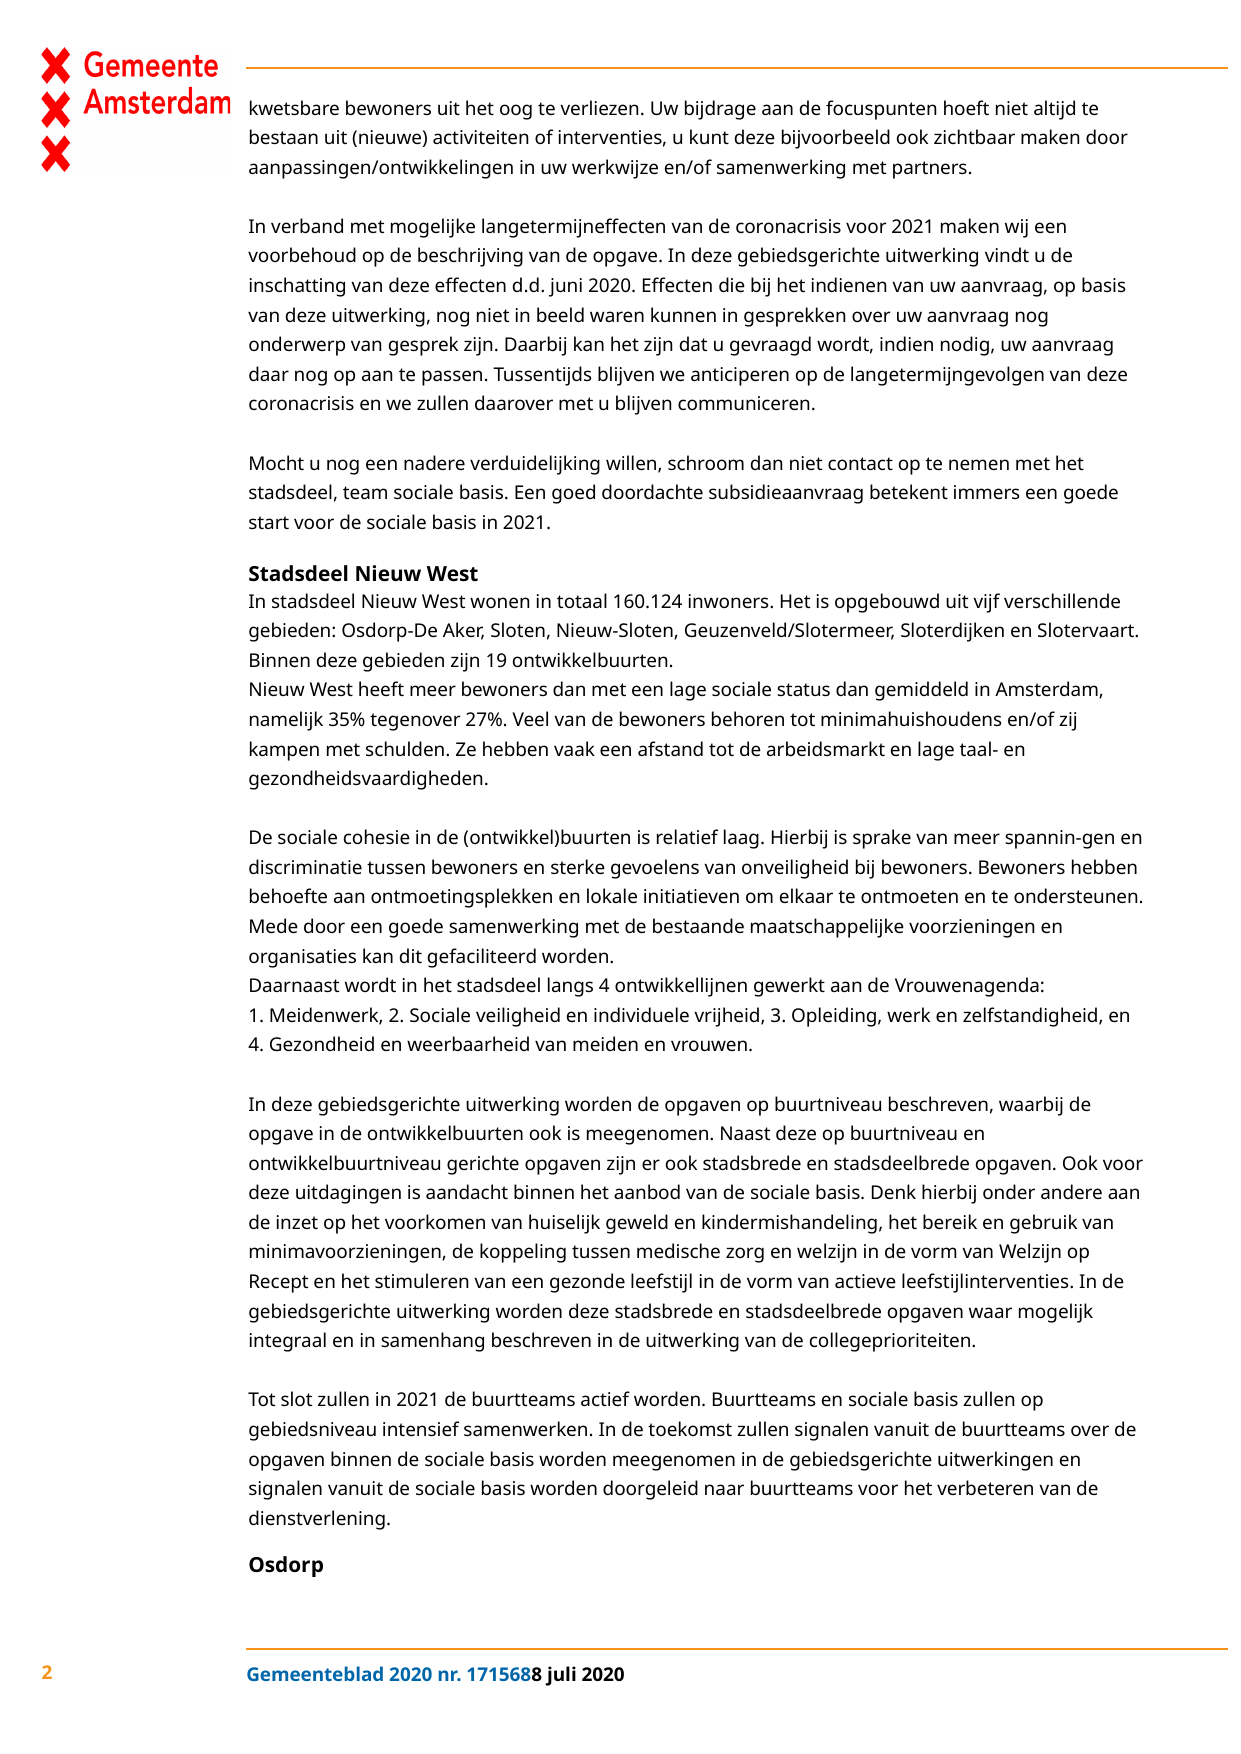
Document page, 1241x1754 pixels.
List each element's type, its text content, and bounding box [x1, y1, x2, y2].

text In deze gebiedsgerichte uitwerking worden de opgaven op buurtniveau beschreven, waarbij de opgave in de ontwikkelbuurten ook is meegenomen. Naast deze op buurtniveau en ontwikkelbuurtniveau gerichte opgaven zijn er ook stadsbrede en stadsdeelbrede opgaven. Ook voor deze uitdagingen is aandacht binnen het aanbod van de sociale basis. Denk hierbij onder andere aan de inzet op het voorkomen van huiselijk geweld en kindermishandeling, het bereik en gebruik van minimavoorzieningen, de koppeling tussen medische zorg en welzijn in de vorm van Welzijn op Recept en het stimuleren van een gezonde leefstijl in de vorm van actieve leefstijlinterventies. In de gebiedsgerichte uitwerking worden deze stadsbrede en stadsdeelbrede opgaven waar mogelijk integraal en in samenhang beschreven in de uitwerking van de collegeprioriteiten. [248, 1091, 1152, 1353]
text Nieuw West heeft meer bewoners dan met een lage sociale status dan gemiddeld in Amsterdam, namelijk 35% tegenover 27%. Veel van de bewoners behoren tot minimahuishoudens en/of zij kampen met schulden. Ze hebben vaak een afstand tot de arbeidsmarkt en lage taal- en gezondheidsvaardigheden. [248, 677, 1152, 791]
text Stadsdeel Nieuw West [248, 559, 1152, 588]
text De sociale cohesie in de (ontwikkel)buurten is relatief laag. Hierbij is sprake van meer spannin-gen en discriminatie tussen bewoners en sterke gevoelens van onveiligheid bij bewoners. Bewoners hebben behoefte aan ontmoetingsplekken en lokale initiatieven om elkaar te ontmoeten en te ondersteunen. Mede door een goede samenwerking met de bestaande maatschappelijke voorzieningen en organisaties kan dit gefaciliteerd worden. [248, 824, 1152, 968]
text Daarnaast wordt in het stadsdeel langs 4 ontwikkellijnen gewerkt aan de Vrouwenagenda: [248, 972, 1152, 998]
text Tot slot zullen in 2021 de buurtteams actief worden. Buurtteams en sociale basis zullen op gebiedsniveau intensief samenwerken. In de toekomst zullen signalen vanuit de buurtteams over de opgaven binnen de sociale basis worden meegenomen in de gebiedsgerichte uitwerkingen en signalen vanuit de sociale basis worden doorgeleid naar buurtteams voor het verbeteren van de dienstverlening. [248, 1387, 1152, 1531]
text In stadsdeel Nieuw West wonen in totaal 160.124 inwoners. Het is opgebouwd uit vijf verschillende gebieden: Osdorp-De Aker, Sloten, Nieuw-Sloten, Geuzenveld/Slotermeer, Sloterdijken en Slotervaart. Binnen deze gebieden zijn 19 ontwikkelbuurten. [248, 588, 1152, 673]
text In verband met mogelijke langetermijneffecten van de coronacrisis voor 2021 maken wij een voorbehoud op de beschrijving van de opgave. In deze gebiedsgerichte uitwerking vindt u de inschatting van deze effecten d.d. juni 2020. Effecten die bij het indienen van uw aanvraag, op basis van deze uitwerking, nog niet in beeld waren kunnen in gesprekken over uw aanvraag nog onderwerp van gesprek zijn. Daarbij kan het zijn dat u gevraagd wordt, indien nodig, uw aanvraag daar nog op aan te passen. Tussentijds blijven we anticiperen op de langetermijngevolgen van deze coronacrisis en we zullen daarover met u blijven communiceren. [248, 213, 1152, 416]
picture [41, 47, 231, 172]
text Mocht u nog een nadere verduidelijking willen, schroom dan niet contact op te nemen met het stadsdeel, team sociale basis. Een goed doordachte subsidieaanvraag betekent immers een goede start voor de sociale basis in 2021. [248, 450, 1152, 535]
text kwetsbare bewoners uit het oog te verliezen. Uw bijdrage aan de focuspunten hoeft niet altijd te bestaan uit (nieuwe) activiteiten of interventies, u kunt deze bijvoorbeeld ook zichtbaar maken door aanpassingen/ontwikkelingen in uw werkwijze en/of samenwerking met partners. [248, 95, 1152, 180]
text 1. Meidenwerk, 2. Sociale veiligheid en individuele vrijheid, 3. Opleiding, werk en zelfstandigheid, en 4. Gezondheid en weerbaarheid van meiden en vrouwen. [248, 1002, 1152, 1057]
text Osdorp [248, 1551, 1152, 1579]
